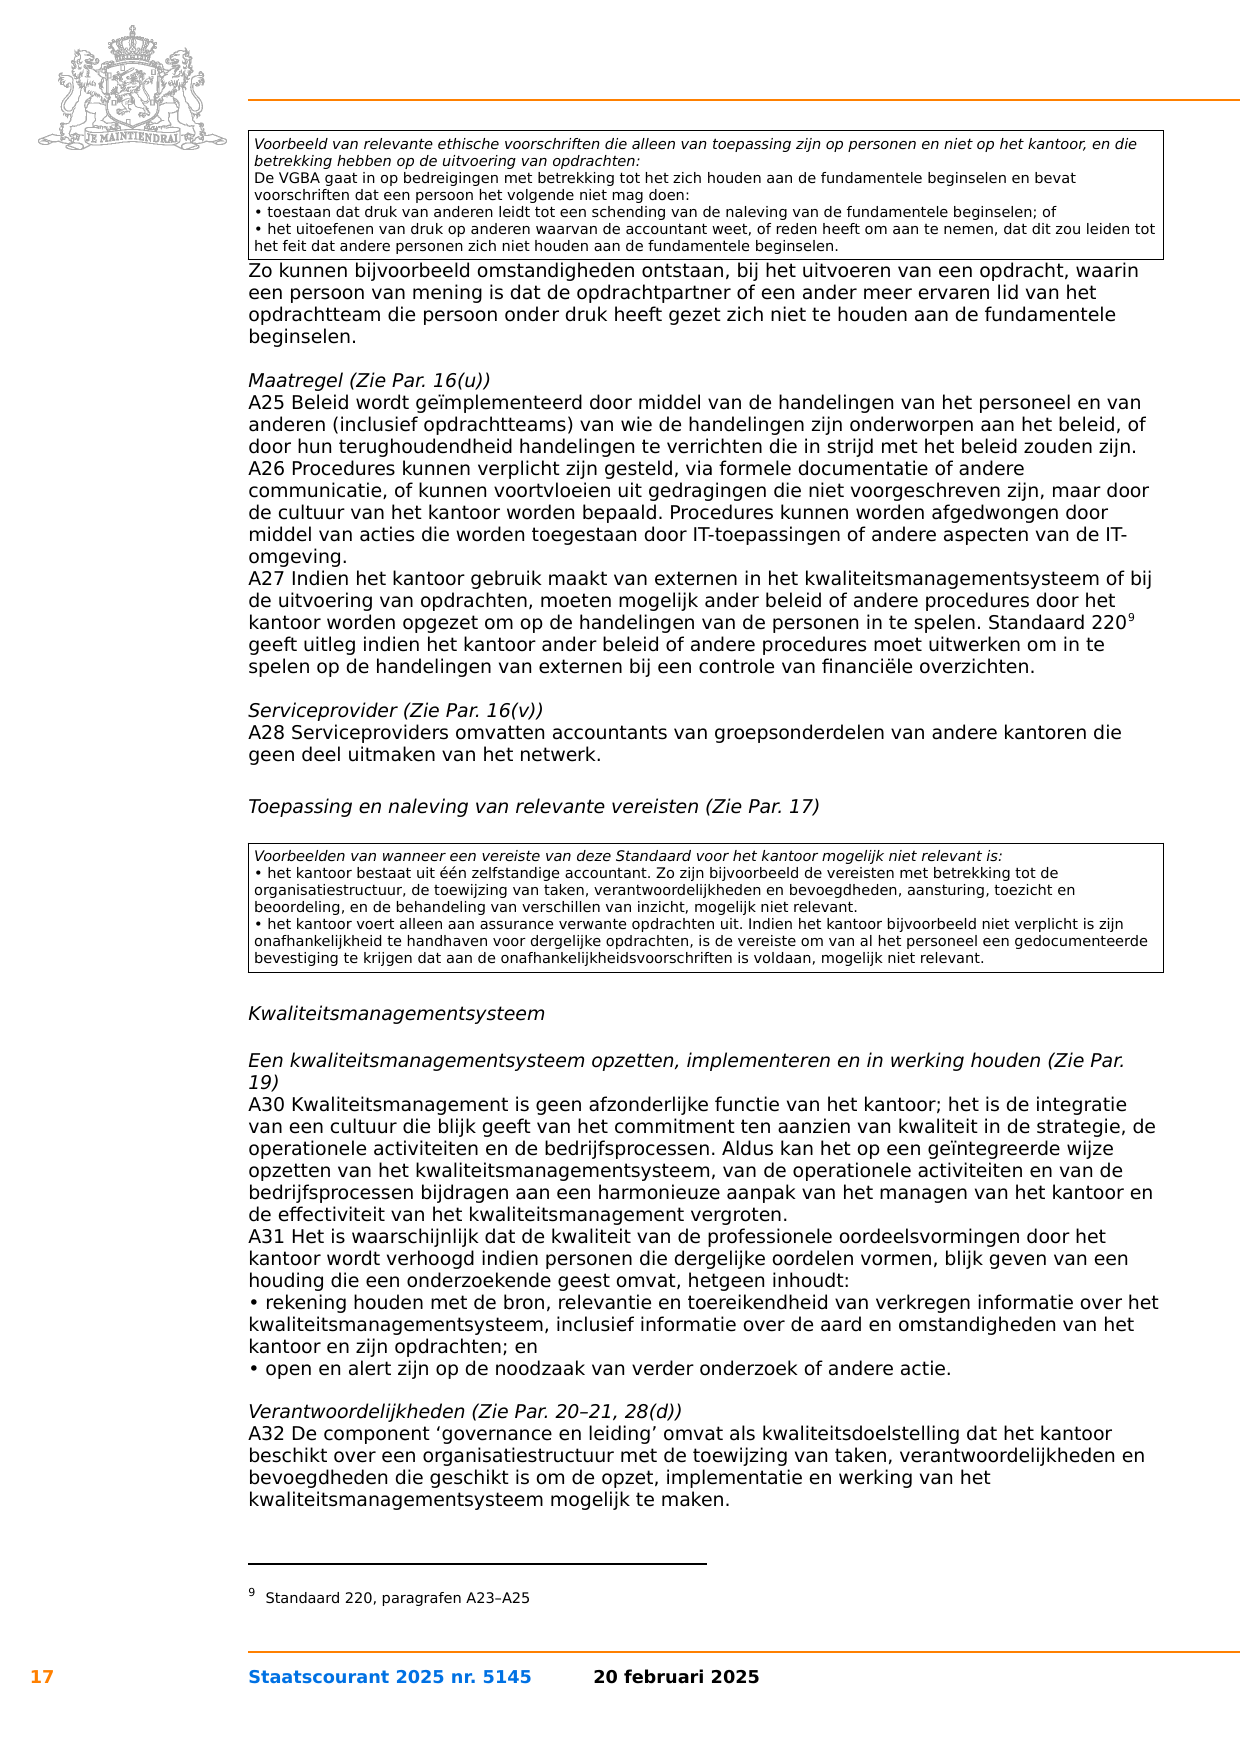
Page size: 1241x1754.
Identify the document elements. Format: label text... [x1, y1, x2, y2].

subtitle Verantwoordelijkheden (Zie Par. 20–21, 28(d)) [248, 1401, 1163, 1423]
text A32 De component ‘governance en leiding’ omvat als kwaliteitsdoelstelling dat het kantoor beschikt over een organisatiestructuur met de toewijzing van taken, verantwoordelijkheden en bevoegdheden die geschikt is om de opzet, implementatie en werking van het kwaliteitsmanagementsysteem mogelijk te maken. [248, 1423, 1163, 1511]
subtitle Toepassing en naleving van relevante vereisten (Zie Par. 17) [248, 796, 1163, 817]
subtitle Kwaliteitsmanagementsysteem [248, 1003, 1163, 1025]
text A28 Serviceproviders omvatten accountants van groepsonderdelen van andere kantoren die geen deel uitmaken van het netwerk. [248, 722, 1163, 766]
text Zo kunnen bijvoorbeeld omstandigheden ontstaan, bij het uitvoeren van een opdracht, waarin een persoon van mening is dat de opdrachtpartner of een ander meer ervaren lid van het opdrachtteam die persoon onder druk heeft gezet zich niet te houden aan de fundamentele beginselen. [248, 260, 1163, 348]
text Standaard 220, paragrafen A23–A25 [248, 1586, 1163, 1608]
picture [38, 25, 227, 150]
table_header Voorbeelden van wanneer een vereiste van deze Standaard voor het kantoor mogelijk niet relevant is: • het kantoor bestaat uit één zelfstandige accountant. Zo zijn bijvoorbeeld de vereisten met betrekking tot de organisatiestructuur, de toewijzing van taken, verantwoordelijkheden en bevoegdheden, aansturing, toezicht en beoordeling, en de behandeling van verschillen van inzicht, mogelijk niet relevant. • het kantoor voert alleen aan assurance verwante opdrachten uit. Indien het kantoor bijvoorbeeld niet verplicht is zijn onafhankelijkheid te handhaven voor dergelijke opdrachten, is de vereiste om van al het personeel een gedocumenteerde bevestiging te krijgen dat aan de onafhankelijkheidsvoorschriften is voldaan, mogelijk niet relevant. [249, 844, 1163, 972]
text • rekening houden met de bron, relevantie en toereikendheid van verkregen informatie over het kwaliteitsmanagementsysteem, inclusief informatie over de aard en omstandigheden van het kantoor en zijn opdrachten; en [248, 1292, 1163, 1357]
subtitle Een kwaliteitsmanagementsysteem opzetten, implementeren en in werking houden (Zie Par. 19) [248, 1050, 1163, 1094]
table_header Voorbeeld van relevante ethische voorschriften die alleen van toepassing zijn op personen en niet op het kantoor, en die betrekking hebben op de uitvoering van opdrachten: De VGBA gaat in op bedreigingen met betrekking tot het zich houden aan de fundamentele beginselen en bevat voorschriften dat een persoon het volgende niet mag doen: • toestaan dat druk van anderen leidt tot een schending van de naleving van de fundamentele beginselen; of • het uitoefenen van druk op anderen waarvan de accountant weet, of reden heeft om aan te nemen, dat dit zou leiden tot het feit dat andere personen zich niet houden aan de fundamentele beginselen. [249, 131, 1163, 259]
text A30 Kwaliteitsmanagement is geen afzonderlijke functie van het kantoor; het is de integratie van een cultuur die blijk geeft van het commitment ten aanzien van kwaliteit in de strategie, de operationele activiteiten en de bedrijfsprocessen. Aldus kan het op een geïntegreerde wijze opzetten van het kwaliteitsmanagementsysteem, van de operationele activiteiten en van de bedrijfsprocessen bijdragen aan een harmonieuze aanpak van het managen van het kantoor en de effectiviteit van het kwaliteitsmanagement vergroten. [248, 1094, 1163, 1226]
text A31 Het is waarschijnlijk dat de kwaliteit van de professionele oordeelsvormingen door het kantoor wordt verhoogd indien personen die dergelijke oordelen vormen, blijk geven van een houding die een onderzoekende geest omvat, hetgeen inhoudt: [248, 1226, 1163, 1292]
text A26 Procedures kunnen verplicht zijn gesteld, via formele documentatie of andere communicatie, of kunnen voortvloeien uit gedragingen die niet voorgeschreven zijn, maar door de cultuur van het kantoor worden bepaald. Procedures kunnen worden afgedwongen door middel van acties die worden toegestaan door IT-toepassingen of andere aspecten van de IT-omgeving. [248, 458, 1163, 568]
subtitle Serviceprovider (Zie Par. 16(v)) [248, 699, 1163, 722]
subtitle Maatregel (Zie Par. 16(u)) [248, 370, 1163, 392]
text A25 Beleid wordt geïmplementeerd door middel van de handelingen van het personeel en van anderen (inclusief opdrachtteams) van wie de handelingen zijn onderworpen aan het beleid, of door hun terughoudendheid handelingen te verrichten die in strijd met het beleid zouden zijn. [248, 392, 1163, 458]
text • open en alert zijn op de noodzaak van verder onderzoek of andere actie. [248, 1357, 1163, 1379]
text A27 Indien het kantoor gebruik maakt van externen in het kwaliteitsmanagementsysteem of bij de uitvoering van opdrachten, moeten mogelijk ander beleid of andere procedures door het kantoor worden opgezet om op de handelingen van de personen in te spelen. Standaard 220 geeft uitleg indien het kantoor ander beleid of andere procedures moet uitwerken om in te spelen op de handelingen van externen bij een controle van financiële overzichten. [248, 568, 1163, 678]
